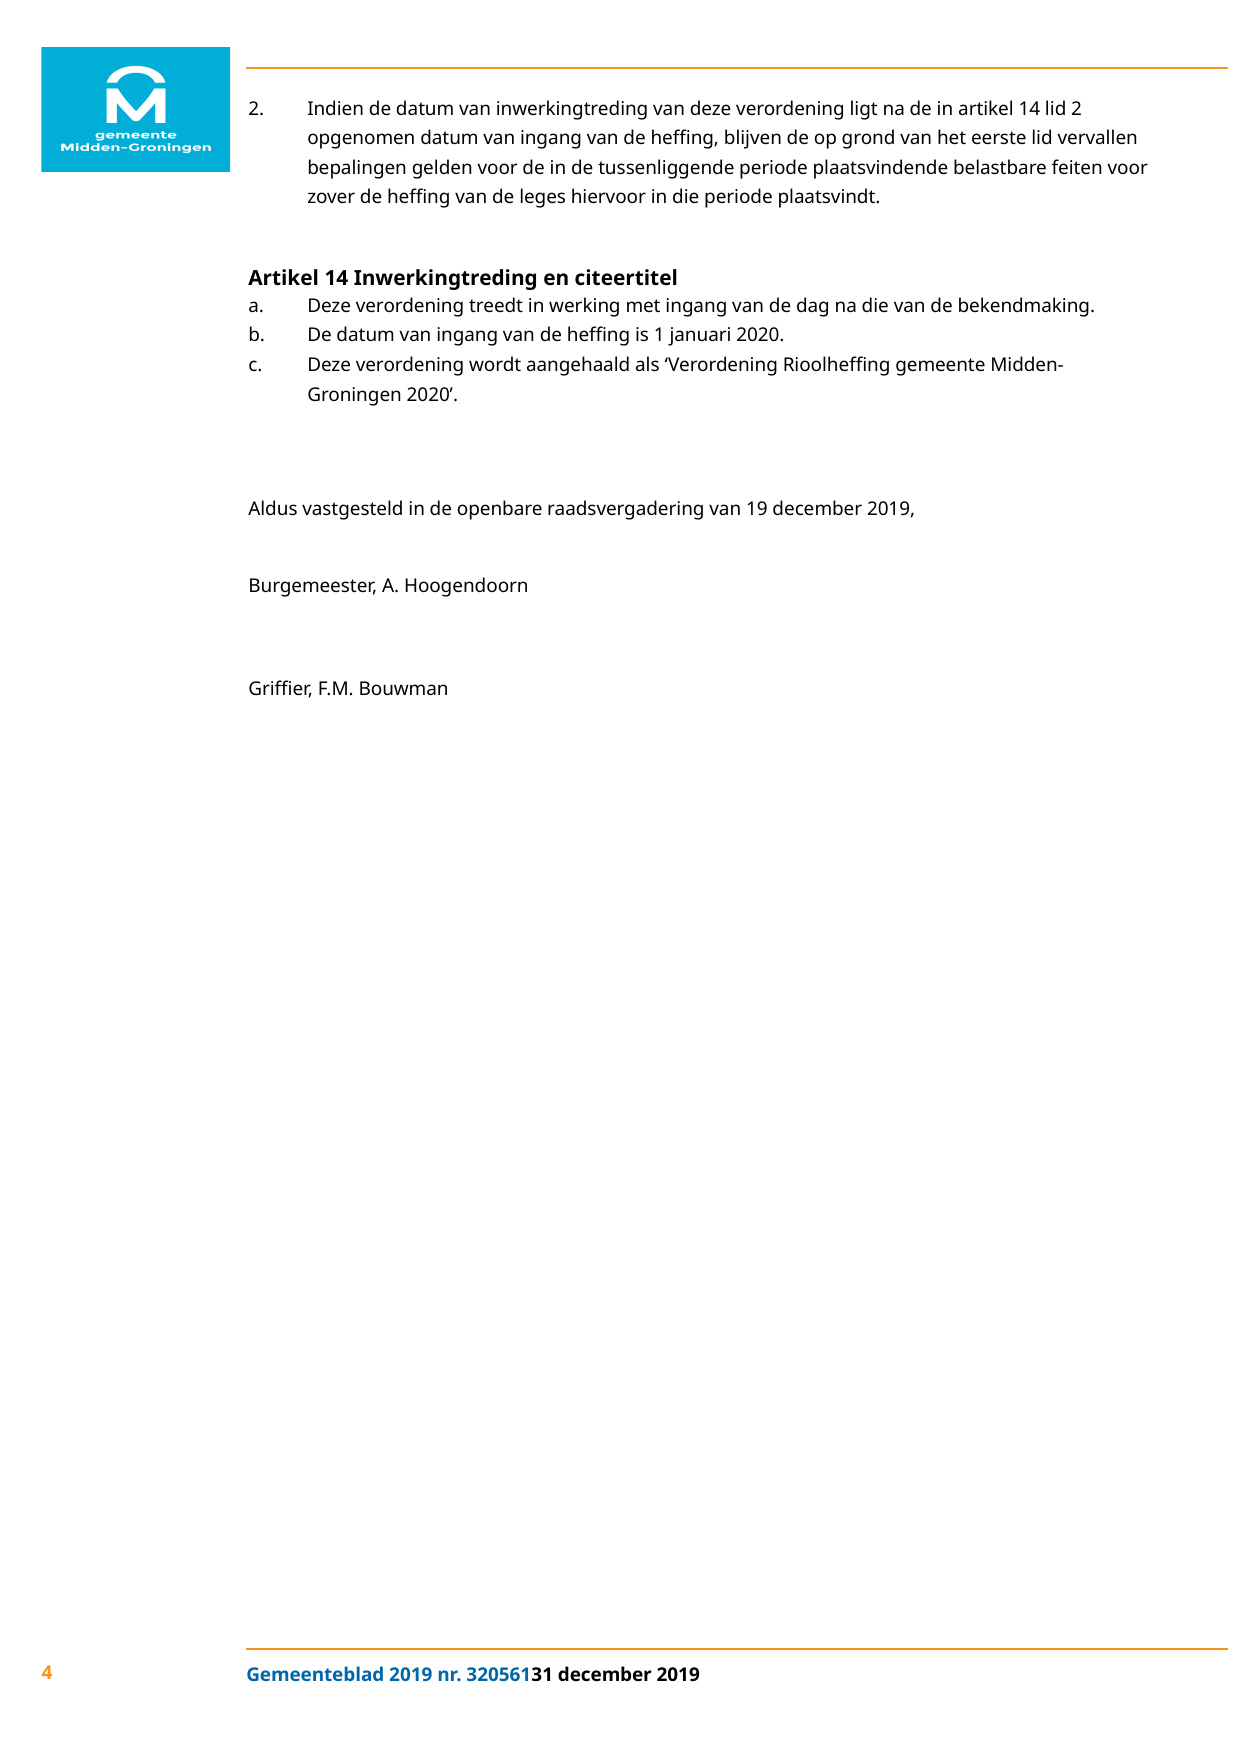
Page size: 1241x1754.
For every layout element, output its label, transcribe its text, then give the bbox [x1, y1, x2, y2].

picture [108, 66, 164, 82]
text Artikel 14 Inwerkingtreding en citeertitel [248, 263, 1152, 292]
picture [184, 146, 190, 153]
text Burgemeester, A. Hoogendoorn [248, 572, 1152, 598]
text Griffier, F.M. Bouwman [248, 675, 1152, 701]
picture [107, 89, 165, 122]
text Aldus vastgesteld in de openbare raadsvergadering van 19 december 2019, [248, 495, 1152, 521]
list Indien de datum van inwerkingtreding van deze verordening ligt na de in artikel 14 lid 2 opgenomen datum van ingang van de heffing, blijven de op grond van het eerste lid vervallen bepalingen gelden voor de in de tussenliggende periode plaatsvindende belastbare feiten voor zover de heffing van de leges hiervoor in die periode plaatsvindt. [248, 95, 1152, 209]
list Deze verordening treedt in werking met ingang van de dag na die van de bekendmaking. [248, 292, 1152, 318]
list De datum van ingang van de heffing is 1 januari 2020. [248, 322, 1152, 347]
list Deze verordening wordt aangehaald als ‘Verordening Rioolheffing gemeente Midden-Groningen 2020’. [248, 351, 1152, 406]
